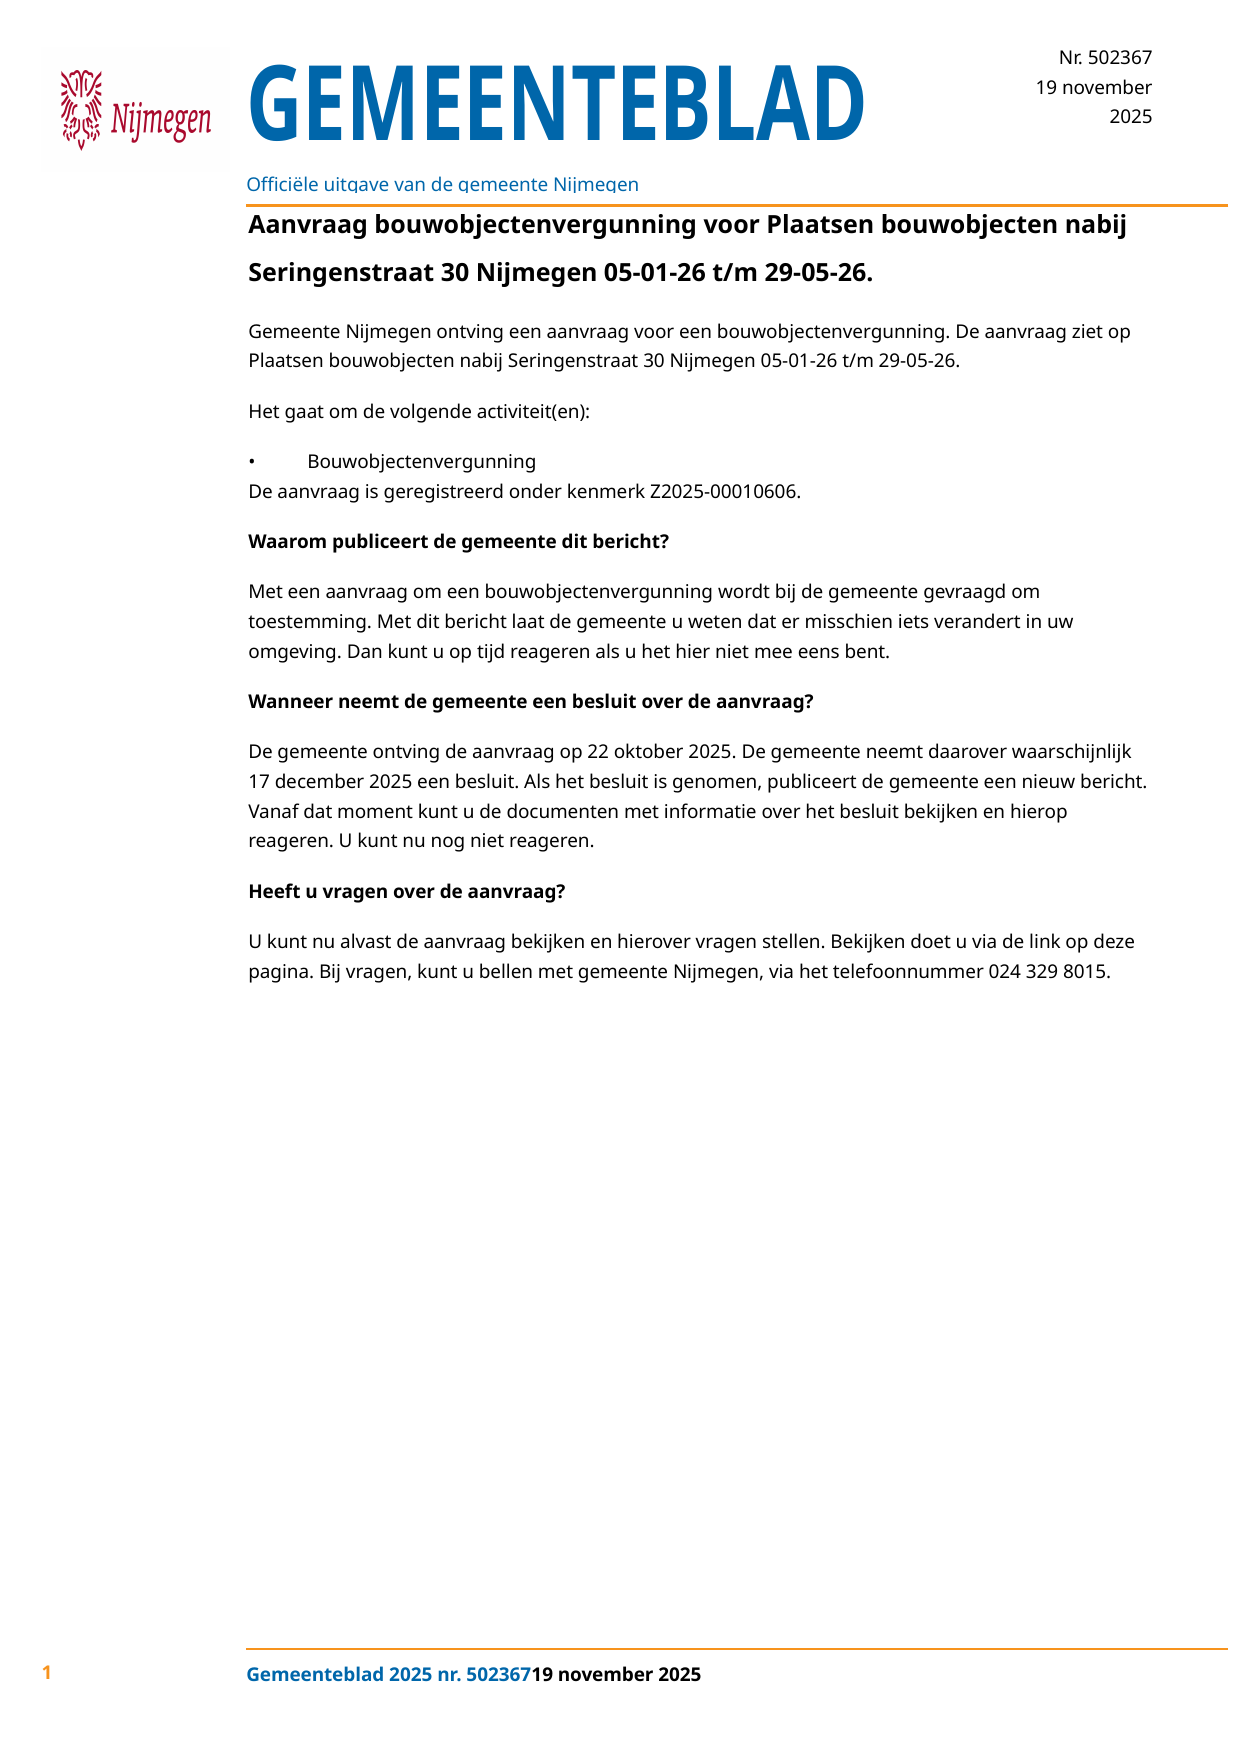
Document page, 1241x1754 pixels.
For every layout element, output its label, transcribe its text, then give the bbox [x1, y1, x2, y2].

text Heeft u vragen over de aanvraag? [248, 878, 1152, 904]
text Aanvraag bouwobjectenvergunning voor Plaatsen bouwobjecten nabij Seringenstraat 30 Nijmegen 05-01-26 t/m 29-05-26. [248, 207, 1152, 288]
text Gemeente Nijmegen ontving een aanvraag voor een bouwobjectenvergunning. De aanvraag ziet op Plaatsen bouwobjecten nabij Seringenstraat 30 Nijmegen 05-01-26 t/m 29-05-26. [248, 318, 1152, 373]
text Met een aanvraag om een bouwobjectenvergunning wordt bij de gemeente gevraagd om toestemming. Met dit bericht laat de gemeente u weten dat er misschien iets verandert in uw omgeving. Dan kunt u op tijd reageren als u het hier niet mee eens bent. [248, 579, 1152, 664]
picture [41, 47, 231, 172]
text Wanneer neemt de gemeente een besluit over de aanvraag? [248, 688, 1152, 714]
text U kunt nu alvast de aanvraag bekijken en hierover vragen stellen. Bekijken doet u via de link op deze pagina. Bij vragen, kunt u bellen met gemeente Nijmegen, via het telefoonnummer 024 329 8015. [248, 928, 1152, 984]
text Waarom publiceert de gemeente dit bericht? [248, 528, 1152, 554]
text De gemeente ontving de aanvraag op 22 oktober 2025. De gemeente neemt daarover waarschijnlijk 17 december 2025 een besluit. Als het besluit is genomen, publiceert de gemeente een nieuw bericht. Vanaf dat moment kunt u de documenten met informatie over het besluit bekijken en hierop reageren. U kunt nu nog niet reageren. [248, 739, 1152, 853]
text Het gaat om de volgende activiteit(en): [248, 398, 1152, 424]
list Bouwobjectenvergunning [248, 448, 1152, 474]
text De aanvraag is geregistreerd onder kenmerk Z2025-00010606. [248, 478, 1152, 504]
